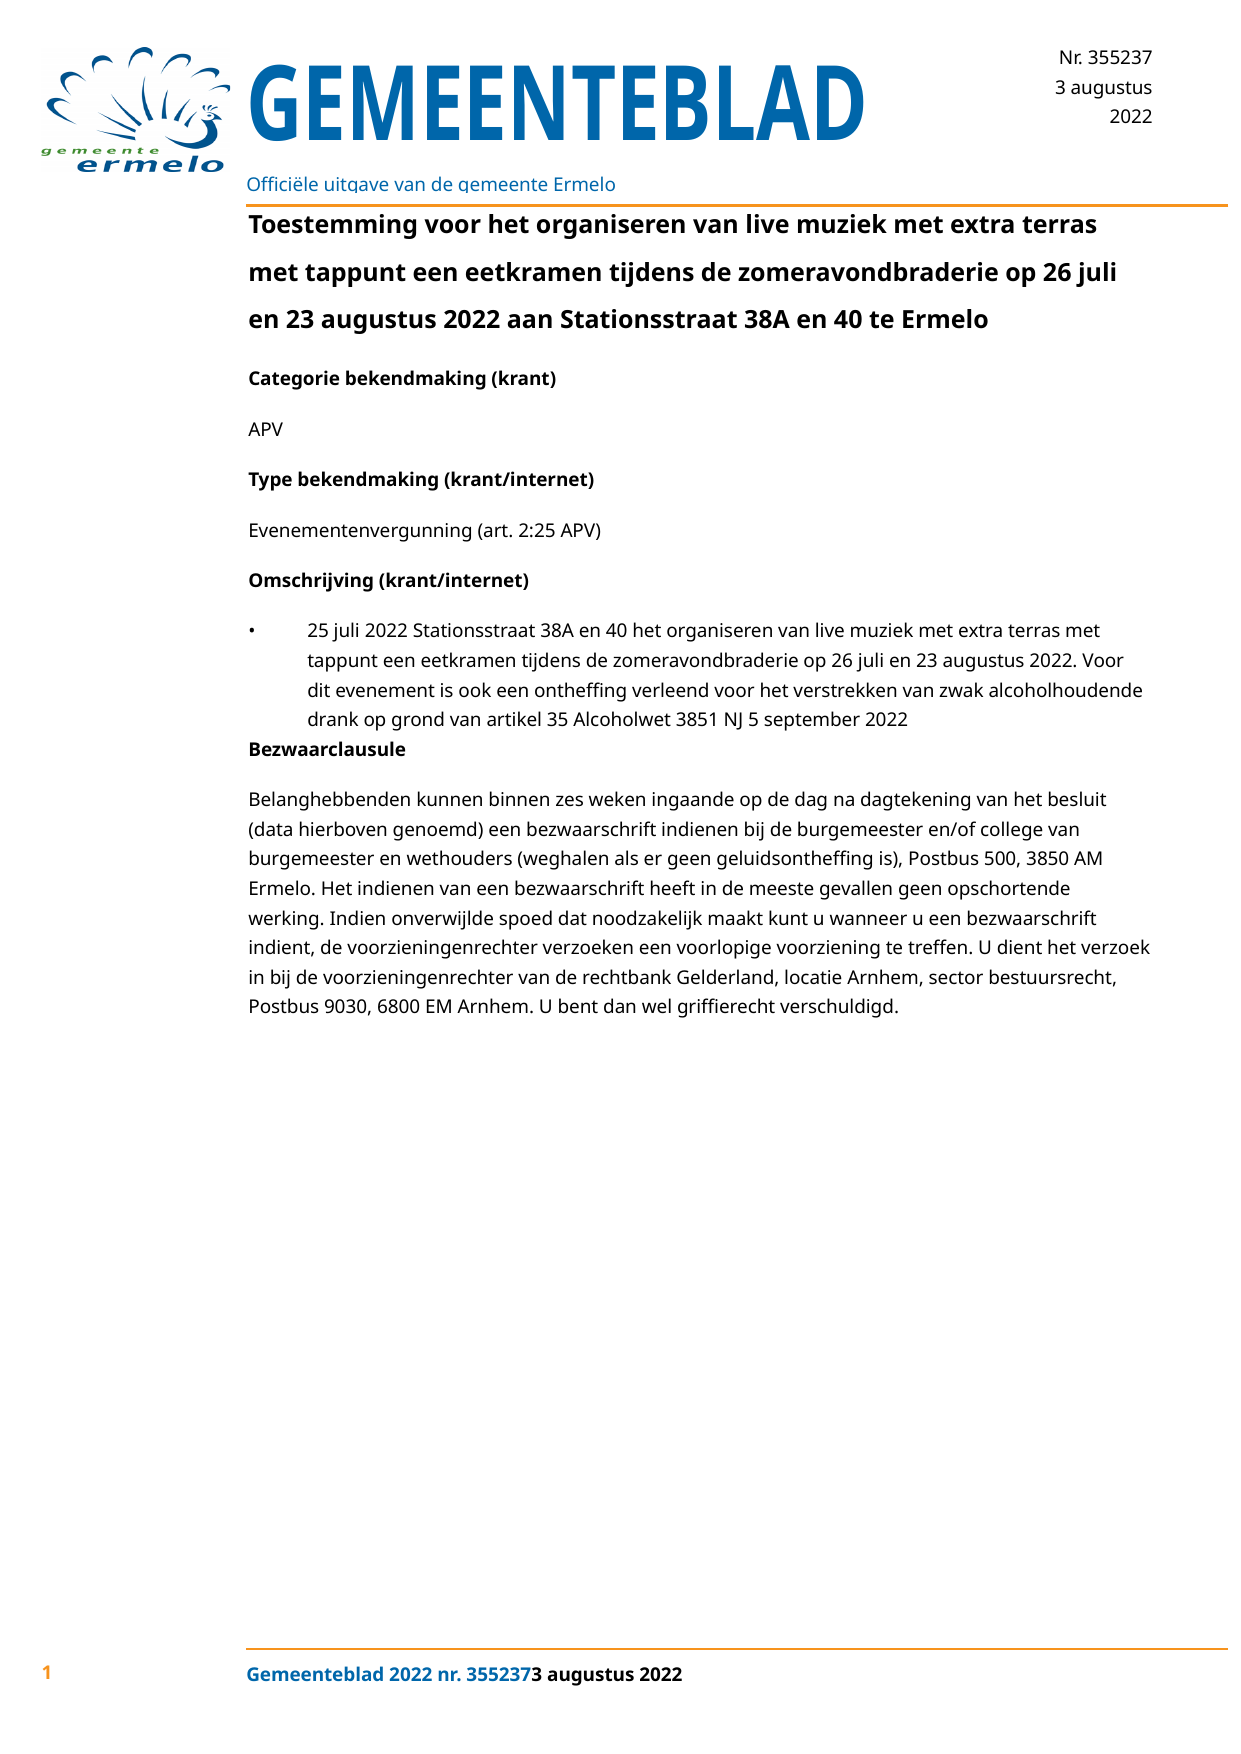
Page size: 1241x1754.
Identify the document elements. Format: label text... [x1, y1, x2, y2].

text APV [248, 416, 1152, 442]
text Categorie bekendmaking (krant) [248, 366, 1152, 391]
text Evenementenvergunning (art. 2:25 APV) [248, 517, 1152, 542]
text Belanghebbenden kunnen binnen zes weken ingaande op de dag na dagtekening van het besluit (data hierboven genoemd) een bezwaarschrift indienen bij de burgemeester en/of college van burgemeester en wethouders (weghalen als er geen geluidsontheffing is), Postbus 500, 3850 AM Ermelo. Het indienen van een bezwaarschrift heeft in de meeste gevallen geen opschortende werking. Indien onverwijlde spoed dat noodzakelijk maakt kunt u wanneer u een bezwaarschrift indient, de voorzieningenrechter verzoeken een voorlopige voorziening te treffen. U dient het verzoek in bij de voorzieningenrechter van de rechtbank Gelderland, locatie Arnhem, sector bestuursrecht, Postbus 9030, 6800 EM Arnhem. U bent dan wel griffierecht verschuldigd. [248, 786, 1152, 1019]
text Type bekendmaking (krant/internet) [248, 466, 1152, 492]
picture [41, 47, 231, 172]
text Omschrijving (krant/internet) [248, 567, 1152, 593]
text Toestemming voor het organiseren van live muziek met extra terras met tappunt een eetkramen tijdens de zomeravondbraderie op 26 juli en 23 augustus 2022 aan Stationsstraat 38A en 40 te Ermelo [248, 207, 1152, 336]
text Bezwaarclausule [248, 736, 1152, 762]
list 25 juli 2022 Stationsstraat 38A en 40 het organiseren van live muziek met extra terras met tappunt een eetkramen tijdens de zomeravondbraderie op 26 juli en 23 augustus 2022. Voor dit evenement is ook een ontheffing verleend voor het verstrekken van zwak alcoholhoudende drank op grond van artikel 35 Alcoholwet 3851 NJ 5 september 2022 [248, 618, 1152, 732]
